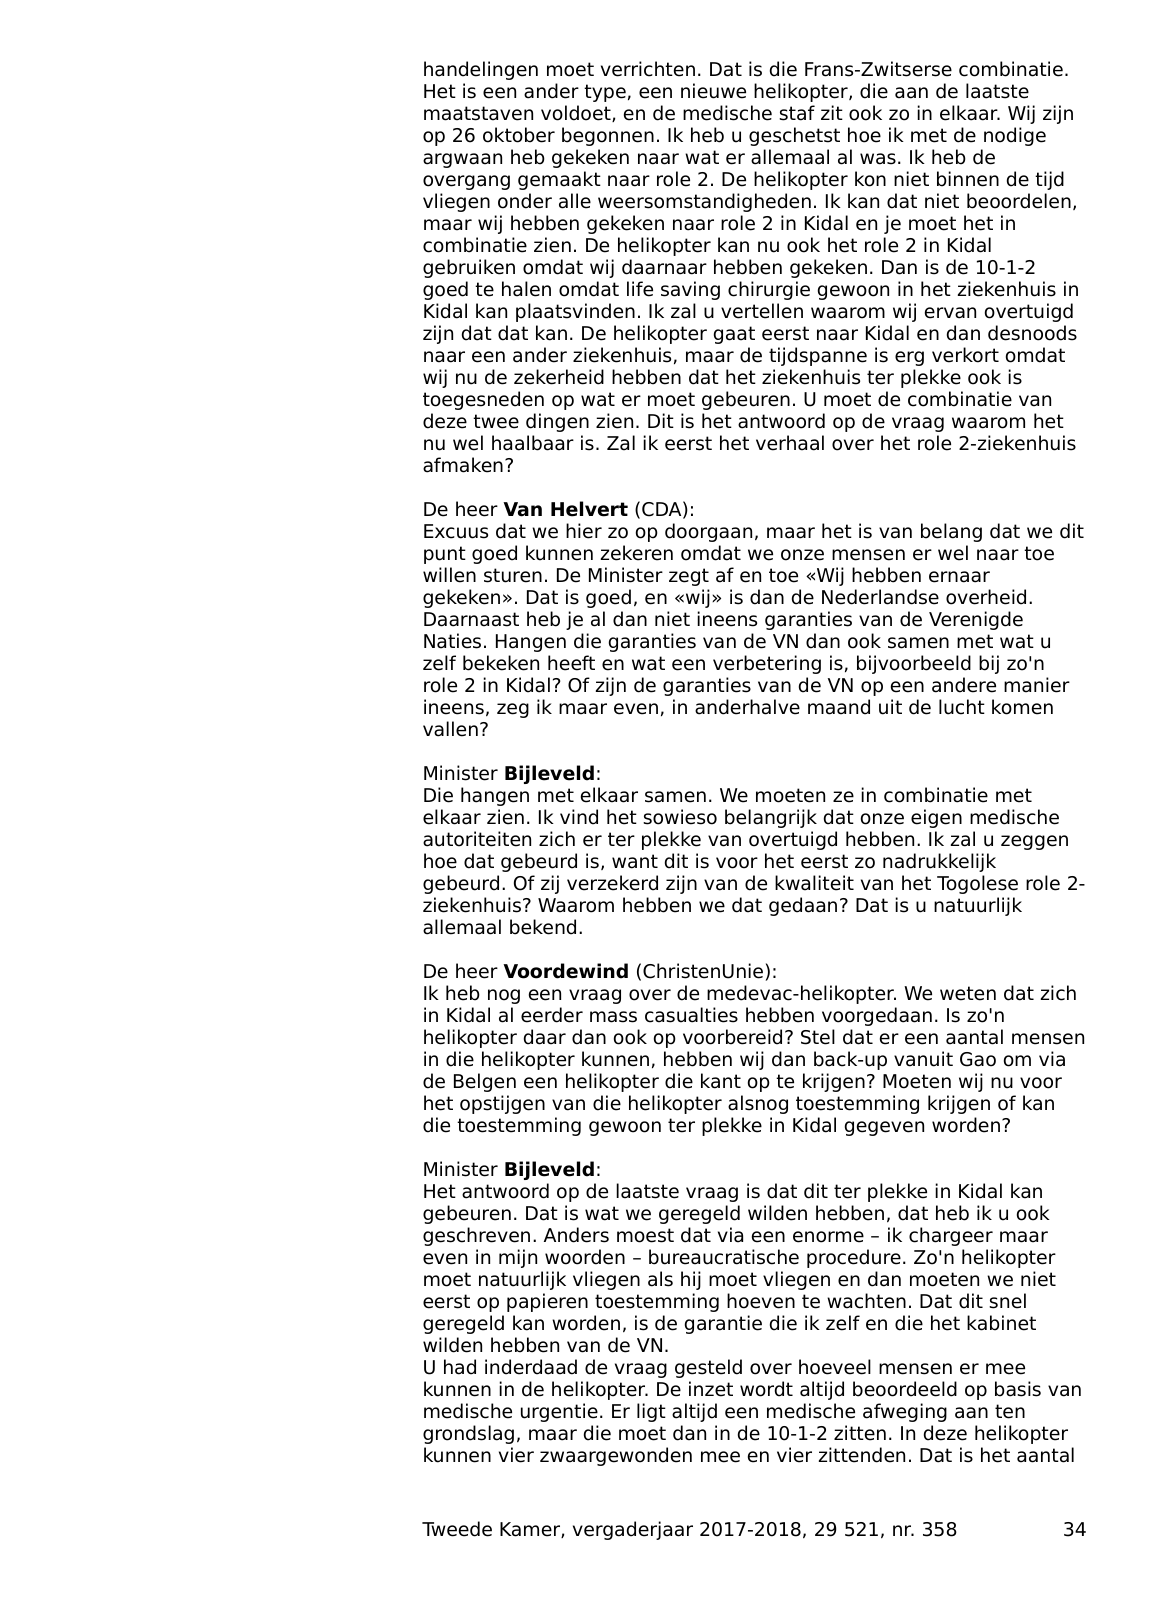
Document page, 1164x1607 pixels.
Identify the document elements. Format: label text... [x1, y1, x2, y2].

text Minister Bijleveld: [422, 763, 1087, 785]
text Minister Bijleveld: [422, 1159, 1087, 1181]
text U had inderdaad de vraag gesteld over hoeveel mensen er mee kunnen in de helikopter. De inzet wordt altijd beoordeeld op basis van medische urgentie. Er ligt altijd een medische afweging aan ten grondslag, maar die moet dan in de 10-1-2 zitten. In deze helikopter kunnen vier zwaargewonden mee en vier zittenden. Dat is het aantal [422, 1357, 1087, 1467]
text Ik heb nog een vraag over de medevac-helikopter. We weten dat zich in Kidal al eerder mass casualties hebben voorgedaan. Is zo'n helikopter daar dan ook op voorbereid? Stel dat er een aantal mensen in die helikopter kunnen, hebben wij dan back-up vanuit Gao om via de Belgen een helikopter die kant op te krijgen? Moeten wij nu voor het opstijgen van die helikopter alsnog toestemming krijgen of kan die toestemming gewoon ter plekke in Kidal gegeven worden? [422, 983, 1087, 1137]
text Excuus dat we hier zo op doorgaan, maar het is van belang dat we dit punt goed kunnen zekeren omdat we onze mensen er wel naar toe willen sturen. De Minister zegt af en toe «Wij hebben ernaar gekeken». Dat is goed, en «wij» is dan de Nederlandse overheid. Daarnaast heb je al dan niet ineens garanties van de Verenigde Naties. Hangen die garanties van de VN dan ook samen met wat u zelf bekeken heeft en wat een verbetering is, bijvoorbeeld bij zo'n role 2 in Kidal? Of zijn de garanties van de VN op een andere manier ineens, zeg ik maar even, in anderhalve maand uit de lucht komen vallen? [422, 521, 1087, 741]
text handelingen moet verrichten. Dat is die Frans-Zwitserse combinatie. Het is een ander type, een nieuwe helikopter, die aan de laatste maatstaven voldoet, en de medische staf zit ook zo in elkaar. Wij zijn op 26 oktober begonnen. Ik heb u geschetst hoe ik met de nodige argwaan heb gekeken naar wat er allemaal al was. Ik heb de overgang gemaakt naar role 2. De helikopter kon niet binnen de tijd vliegen onder alle weersomstandigheden. Ik kan dat niet beoordelen, maar wij hebben gekeken naar role 2 in Kidal en je moet het in combinatie zien. De helikopter kan nu ook het role 2 in Kidal gebruiken omdat wij daarnaar hebben gekeken. Dan is de 10-1-2 goed te halen omdat life saving chirurgie gewoon in het ziekenhuis in Kidal kan plaatsvinden. Ik zal u vertellen waarom wij ervan overtuigd zijn dat dat kan. De helikopter gaat eerst naar Kidal en dan desnoods naar een ander ziekenhuis, maar de tijdspanne is erg verkort omdat wij nu de zekerheid hebben dat het ziekenhuis ter plekke ook is toegesneden op wat er moet gebeuren. U moet de combinatie van deze twee dingen zien. Dit is het antwoord op de vraag waarom het nu wel haalbaar is. Zal ik eerst het verhaal over het role 2-ziekenhuis afmaken? [422, 59, 1087, 477]
text Die hangen met elkaar samen. We moeten ze in combinatie met elkaar zien. Ik vind het sowieso belangrijk dat onze eigen medische autoriteiten zich er ter plekke van overtuigd hebben. Ik zal u zeggen hoe dat gebeurd is, want dit is voor het eerst zo nadrukkelijk gebeurd. Of zij verzekerd zijn van de kwaliteit van het Togolese role 2-ziekenhuis? Waarom hebben we dat gedaan? Dat is u natuurlijk allemaal bekend. [422, 785, 1087, 939]
text Het antwoord op de laatste vraag is dat dit ter plekke in Kidal kan gebeuren. Dat is wat we geregeld wilden hebben, dat heb ik u ook geschreven. Anders moest dat via een enorme – ik chargeer maar even in mijn woorden – bureaucratische procedure. Zo'n helikopter moet natuurlijk vliegen als hij moet vliegen en dan moeten we niet eerst op papieren toestemming hoeven te wachten. Dat dit snel geregeld kan worden, is de garantie die ik zelf en die het kabinet wilden hebben van de VN. [422, 1181, 1087, 1357]
text De heer Van Helvert (CDA): [422, 499, 1087, 521]
text De heer Voordewind (ChristenUnie): [422, 961, 1087, 983]
